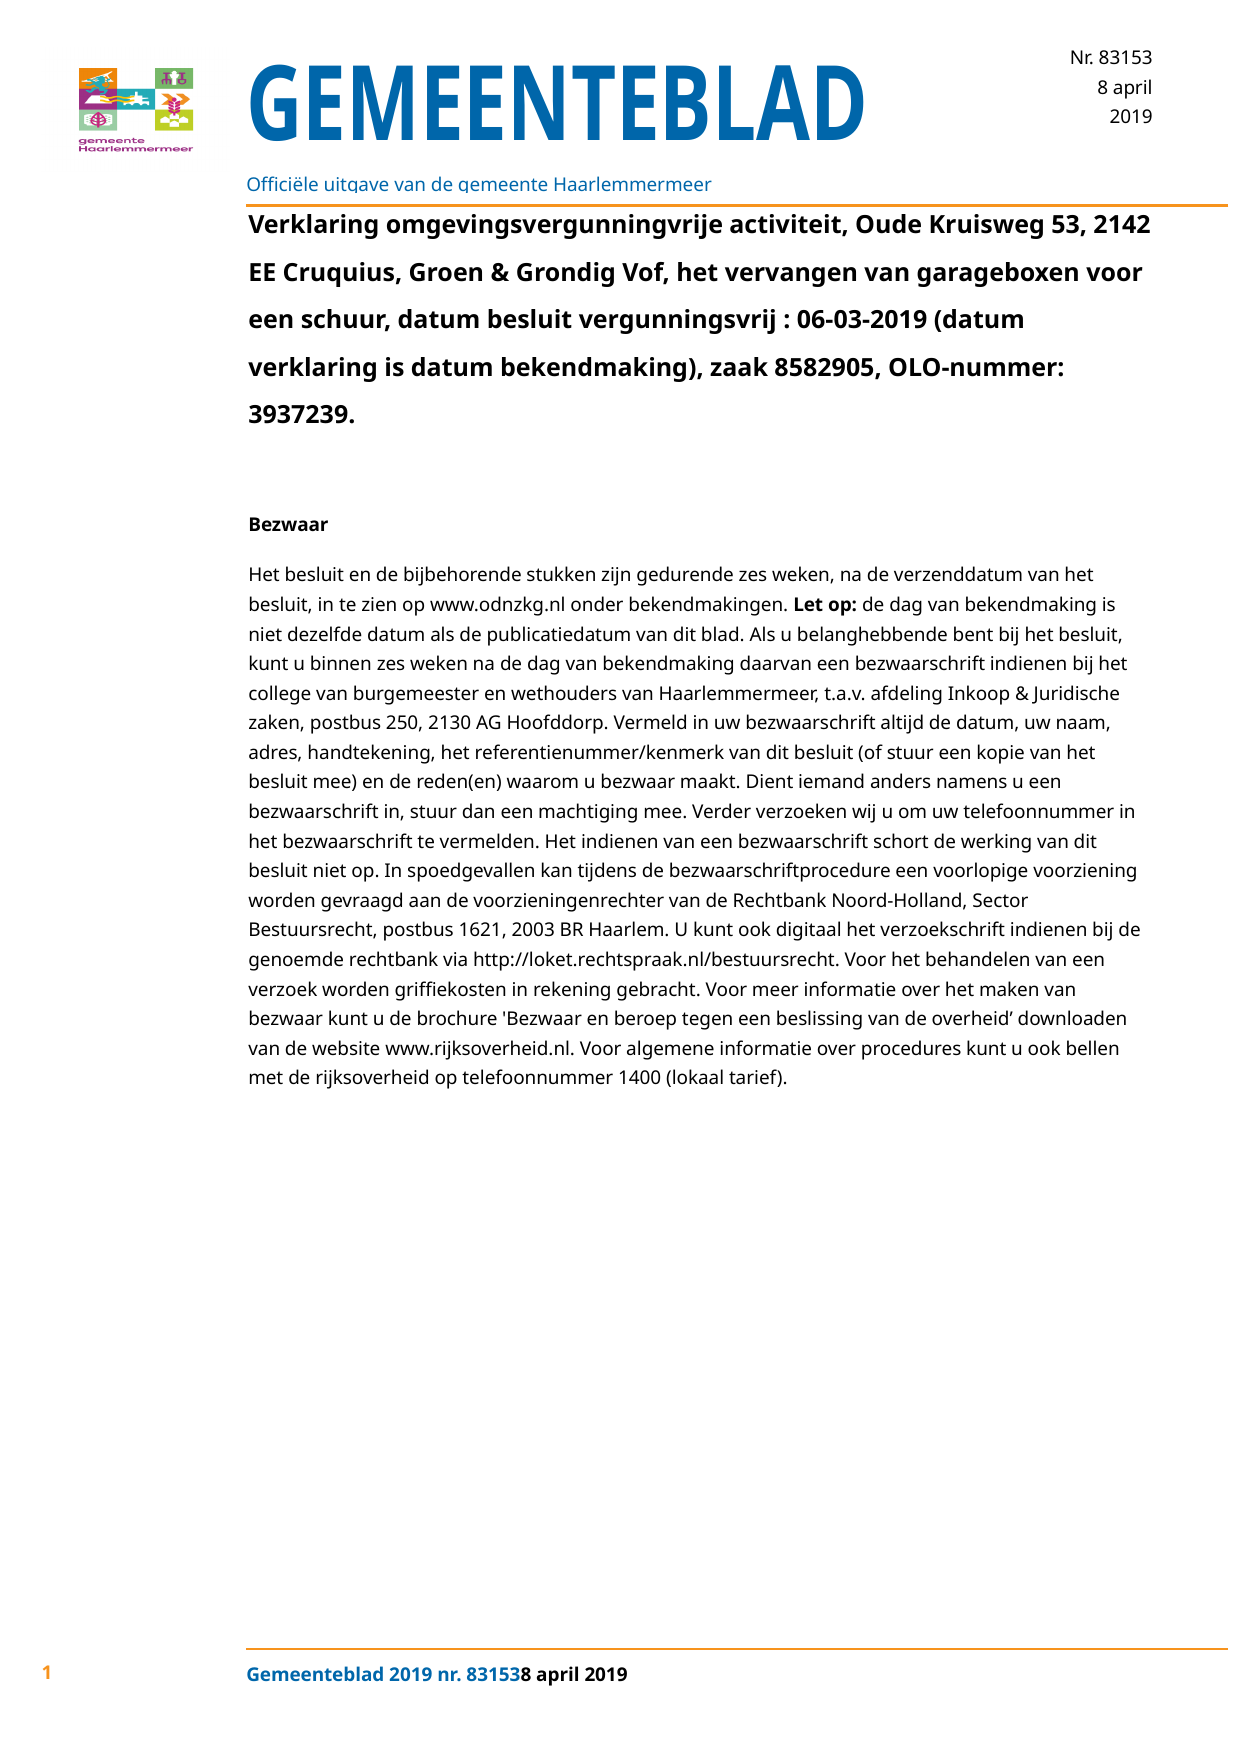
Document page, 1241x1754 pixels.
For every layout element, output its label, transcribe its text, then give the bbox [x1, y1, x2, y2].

picture [41, 47, 231, 172]
text Verklaring omgevingsvergunningvrije activiteit, Oude Kruisweg 53, 2142 EE Cruquius, Groen & Grondig Vof, het vervangen van garageboxen voor een schuur, datum besluit vergunningsvrij : 06-03-2019 (datum verklaring is datum bekendmaking), zaak 8582905, OLO-nummer: 3937239. [248, 207, 1152, 431]
text Bezwaar [248, 511, 1152, 537]
text Het besluit en de bijbehorende stukken zijn gedurende zes weken, na de verzenddatum van het besluit, in te zien op www.odnzkg.nl onder bekendmakingen. Let op: de dag van bekendmaking is niet dezelfde datum als de publicatiedatum van dit blad. Als u belanghebbende bent bij het besluit, kunt u binnen zes weken na de dag van bekendmaking daarvan een bezwaarschrift indienen bij het college van burgemeester en wethouders van Haarlemmermeer, t.a.v. afdeling Inkoop & Juridische zaken, postbus 250, 2130 AG Hoofddorp. Vermeld in uw bezwaarschrift altijd de datum, uw naam, adres, handtekening, het referentienummer/kenmerk van dit besluit (of stuur een kopie van het besluit mee) en de reden(en) waarom u bezwaar maakt. Dient iemand anders namens u een bezwaarschrift in, stuur dan een machtiging mee. Verder verzoeken wij u om uw telefoonnummer in het bezwaarschrift te vermelden. Het indienen van een bezwaarschrift schort de werking van dit besluit niet op. In spoedgevallen kan tijdens de bezwaarschriftprocedure een voorlopige voorziening worden gevraagd aan de voorzieningenrechter van de Rechtbank Noord-Holland, Sector Bestuursrecht, postbus 1621, 2003 BR Haarlem. U kunt ook digitaal het verzoekschrift indienen bij de genoemde rechtbank via http://loket.rechtspraak.nl/bestuursrecht. Voor het behandelen van een verzoek worden griffiekosten in rekening gebracht. Voor meer informatie over het maken van bezwaar kunt u de brochure 'Bezwaar en beroep tegen een beslissing van de overheid’ downloaden van de website www.rijksoverheid.nl. Voor algemene informatie over procedures kunt u ook bellen met de rijksoverheid op telefoonnummer 1400 (lokaal tarief). [248, 562, 1152, 1090]
